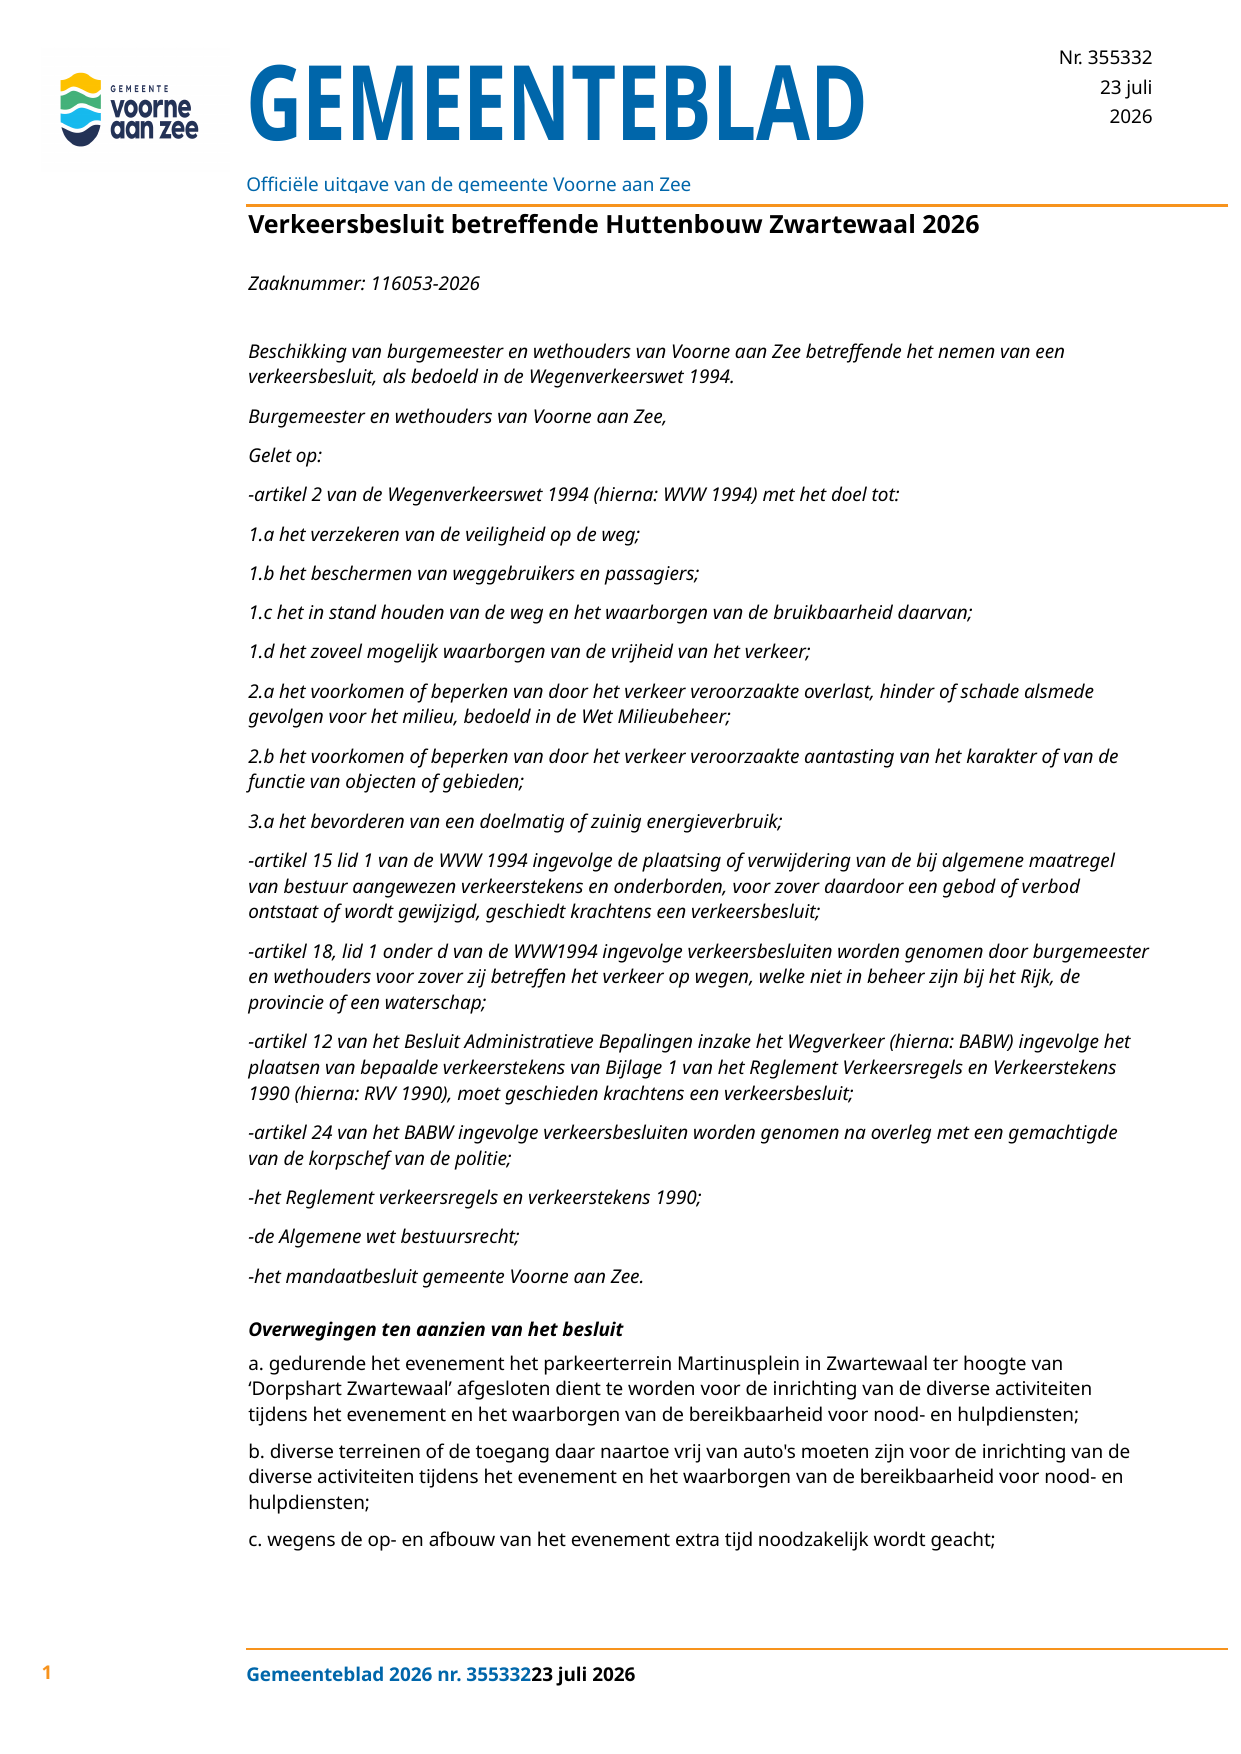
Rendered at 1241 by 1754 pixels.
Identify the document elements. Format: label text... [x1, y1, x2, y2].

text Gelet op: [248, 442, 1152, 468]
text Beschikking van burgemeester en wethouders van Voorne aan Zee betreffende het nemen van een verkeersbesluit, als bedoeld in de Wegenverkeerswet 1994. [248, 338, 1152, 389]
text -het Reglement verkeersregels en verkeerstekens 1990; [248, 1184, 1152, 1210]
text a. gedurende het evenement het parkeerterrein Martinusplein in Zwartewaal ter hoogte van ‘Dorpshart Zwartewaal’ afgesloten dient te worden voor de inrichting van de diverse activiteiten tijdens het evenement en het waarborgen van de bereikbaarheid voor nood- en hulpdiensten; [248, 1350, 1152, 1427]
text 1.b het beschermen van weggebruikers en passagiers; [248, 560, 1152, 586]
text c. wegens de op- en afbouw van het evenement extra tijd noodzakelijk wordt geacht; [248, 1526, 1152, 1552]
text 3.a het bevorderen van een doelmatig of zuinig energieverbruik; [248, 808, 1152, 834]
text -artikel 24 van het BABW ingevolge verkeersbesluiten worden genomen na overleg met een gemachtigde van de korpschef van de politie; [248, 1119, 1152, 1171]
text -artikel 15 lid 1 van de WVW 1994 ingevolge de plaatsing of verwijdering van de bij algemene maatregel van bestuur aangewezen verkeerstekens en onderborden, voor zover daardoor een gebod of verbod ontstaat of wordt gewijzigd, geschiedt krachtens een verkeersbesluit; [248, 847, 1152, 924]
text Zaaknummer: 116053-2026 [248, 270, 1152, 296]
text b. diverse terreinen of de toegang daar naartoe vrij van auto's moeten zijn voor de inrichting van de diverse activiteiten tijdens het evenement en het waarborgen van de bereikbaarheid voor nood- en hulpdiensten; [248, 1438, 1152, 1515]
text 1.a het verzekeren van de veiligheid op de weg; [248, 521, 1152, 547]
text Burgemeester en wethouders van Voorne aan Zee, [248, 403, 1152, 429]
text -artikel 18, lid 1 onder d van de WVW1994 ingevolge verkeersbesluiten worden genomen door burgemeester en wethouders voor zover zij betreffen het verkeer op wegen, welke niet in beheer zijn bij het Rijk, de provincie of een waterschap; [248, 938, 1152, 1015]
text 1.d het zoveel mogelijk waarborgen van de vrijheid van het verkeer; [248, 639, 1152, 664]
text -artikel 2 van de Wegenverkeerswet 1994 (hierna: WVW 1994) met het doel tot: [248, 482, 1152, 507]
picture [41, 47, 231, 172]
text 1.c het in stand houden van de weg en het waarborgen van de bruikbaarheid daarvan; [248, 599, 1152, 625]
text 2.a het voorkomen of beperken van door het verkeer veroorzaakte overlast, hinder of schade alsmede gevolgen voor het milieu, bedoeld in de Wet Milieubeheer; [248, 678, 1152, 729]
text Verkeersbesluit betreffende Huttenbouw Zwartewaal 2026 [248, 207, 1152, 241]
text -de Algemene wet bestuursrecht; [248, 1224, 1152, 1249]
text 2.b het voorkomen of beperken van door het verkeer veroorzaakte aantasting van het karakter of van de functie van objecten of gebieden; [248, 743, 1152, 794]
text -het mandaatbesluit gemeente Voorne aan Zee. [248, 1263, 1152, 1289]
text -artikel 12 van het Besluit Administratieve Bepalingen inzake het Wegverkeer (hierna: BABW) ingevolge het plaatsen van bepaalde verkeerstekens van Bijlage 1 van het Reglement Verkeersregels en Verkeerstekens 1990 (hierna: RVV 1990), moet geschieden krachtens een verkeersbesluit; [248, 1029, 1152, 1106]
text Overwegingen ten aanzien van het besluit [248, 1316, 1152, 1341]
